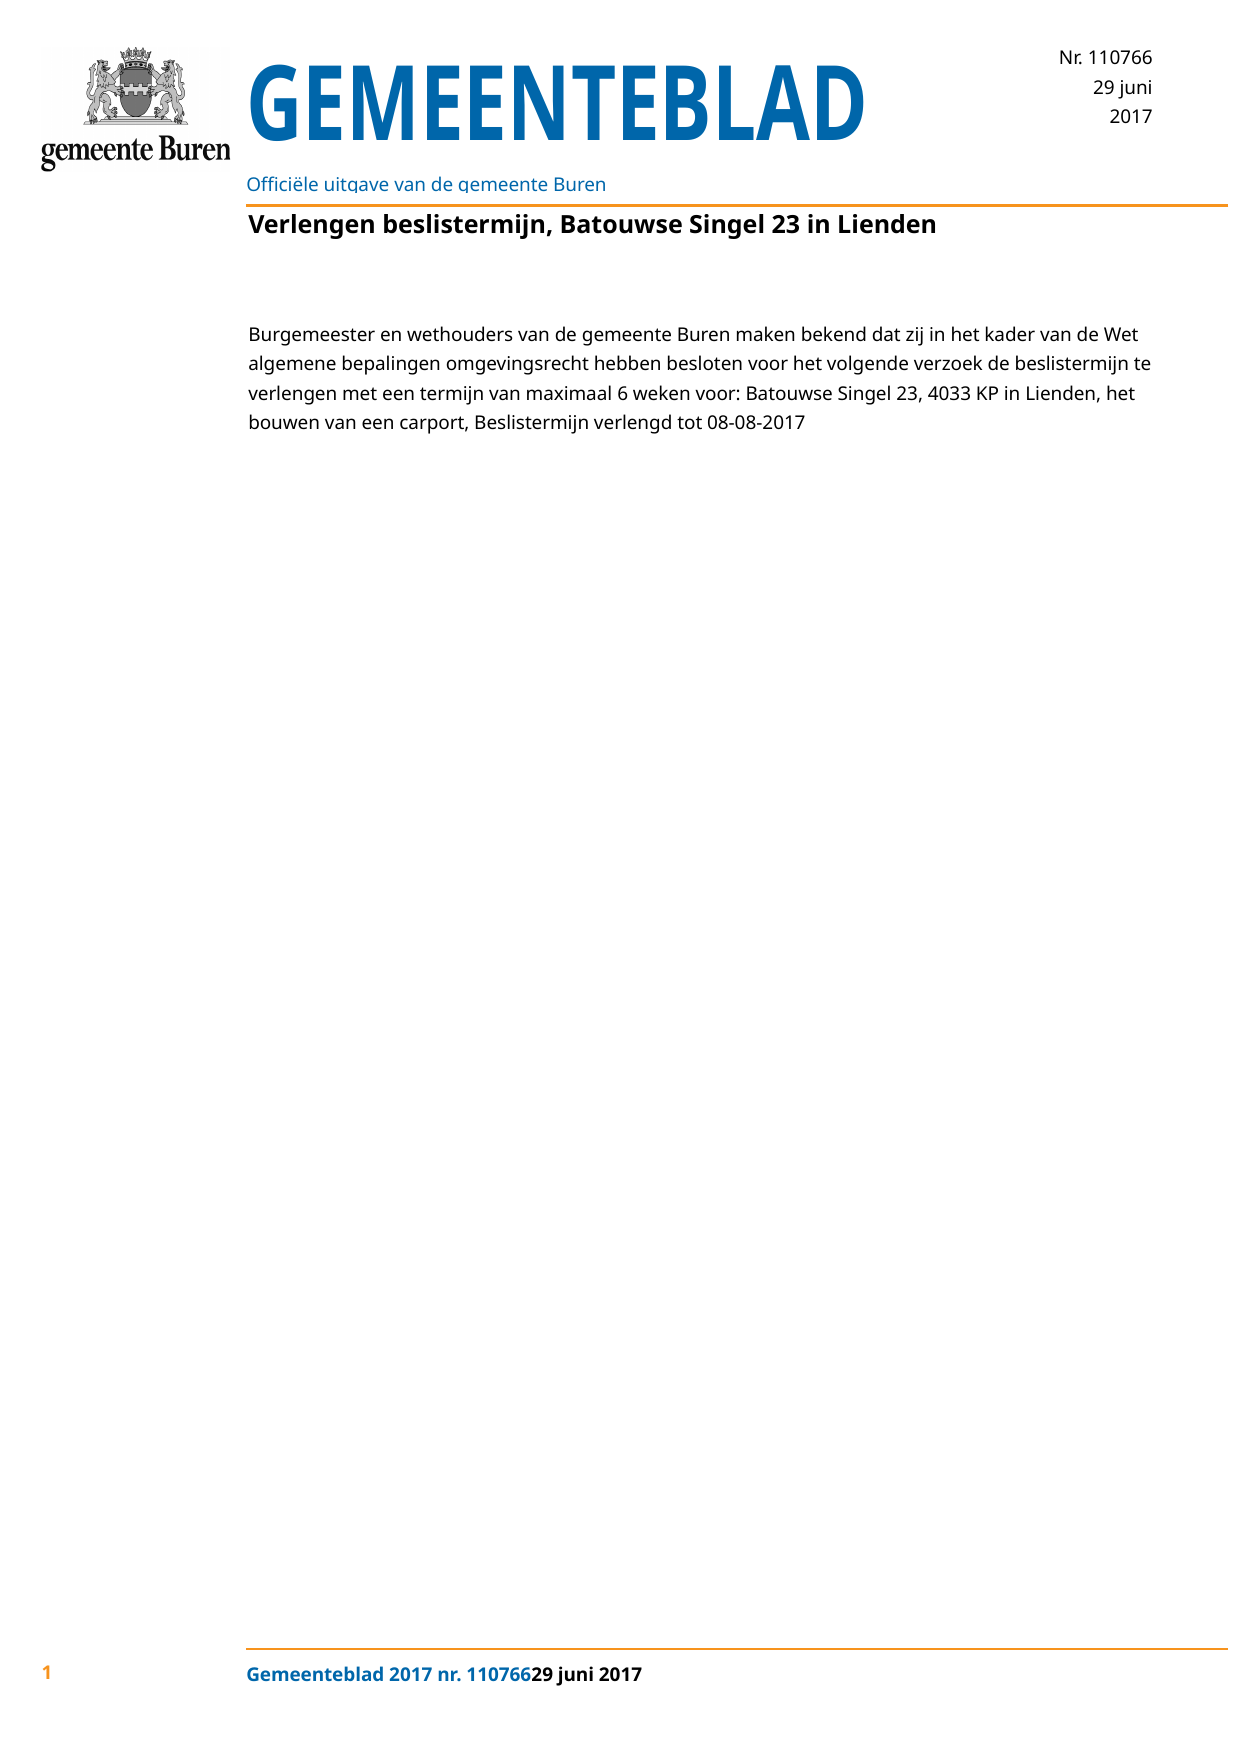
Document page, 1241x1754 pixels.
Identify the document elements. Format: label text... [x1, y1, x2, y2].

picture [41, 47, 231, 172]
text Verlengen beslistermijn, Batouwse Singel 23 in Lienden [248, 207, 1152, 241]
text Burgemeester en wethouders van de gemeente Buren maken bekend dat zij in het kader van de Wet algemene bepalingen omgevingsrecht hebben besloten voor het volgende verzoek de beslistermijn te verlengen met een termijn van maximaal 6 weken voor: Batouwse Singel 23, 4033 KP in Lienden, het bouwen van een carport, Beslistermijn verlengd tot 08-08-2017 [248, 321, 1152, 435]
